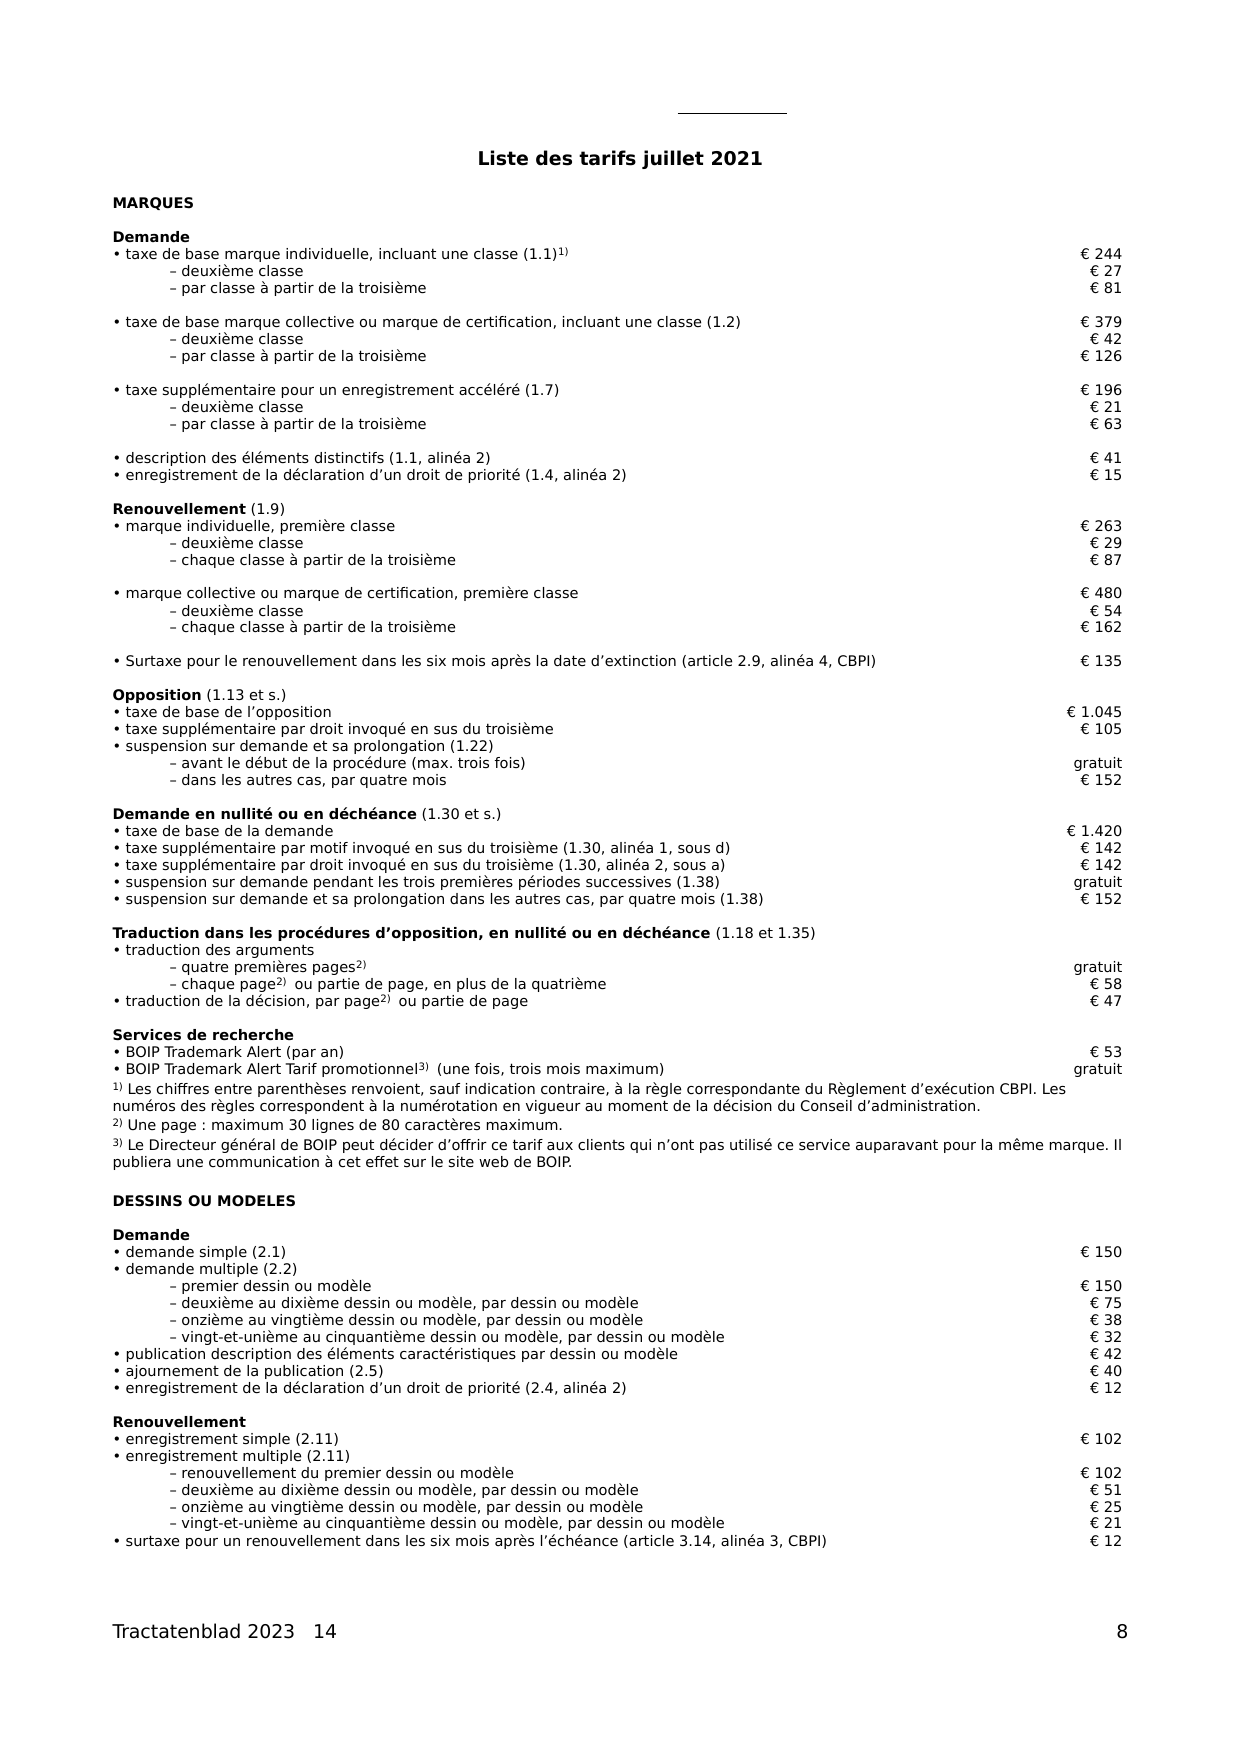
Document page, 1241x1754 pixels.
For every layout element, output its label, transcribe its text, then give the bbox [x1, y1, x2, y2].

table_cell [112, 1295, 163, 1312]
table_cell € 47 [1017, 993, 1128, 1010]
table_cell [112, 1465, 163, 1481]
table_cell [112, 551, 163, 568]
table_cell [163, 1010, 1017, 1027]
table_cell € 1.045 [1017, 704, 1128, 721]
table_cell € 32 [1017, 1329, 1128, 1346]
table_cell [1017, 670, 1128, 687]
table_cell – deuxième classe [163, 331, 1017, 348]
table_cell € 42 [1017, 331, 1128, 348]
table_cell • taxe supplémentaire par droit invoqué en sus du troisième (1.30, alinéa 2, sous a) [112, 857, 1017, 874]
table_cell € 38 [1017, 1312, 1128, 1329]
table_cell € 379 [1017, 314, 1128, 331]
table_cell – onzième au vingtième dessin ou modèle, par dessin ou modèle [163, 1499, 1017, 1515]
table_cell € 51 [1017, 1481, 1128, 1498]
table_cell Opposition (1.13 et s.) [112, 687, 1017, 704]
table_cell € 150 [1017, 1278, 1128, 1295]
table_cell [1017, 1210, 1128, 1227]
table_cell [112, 416, 163, 433]
table_cell € 142 [1017, 857, 1128, 874]
table_cell [163, 433, 1017, 449]
table_cell Traduction dans les procédures d’opposition, en nullité ou en déchéance (1.18 et 1.35) [112, 925, 1017, 942]
table_cell € 21 [1017, 399, 1128, 416]
table_cell [112, 772, 163, 789]
table_cell [1017, 908, 1128, 925]
table_cell • enregistrement simple (2.11) [112, 1431, 1017, 1447]
table_cell – deuxième classe [163, 535, 1017, 551]
table_cell € 162 [1017, 619, 1128, 636]
table_cell [112, 1515, 163, 1532]
table_cell [112, 959, 163, 976]
table_cell – dans les autres cas, par quatre mois [163, 772, 1017, 789]
table_cell • BOIP Trademark Alert Tarif promotionnel3) (une fois, trois mois maximum) [112, 1061, 1017, 1078]
table_cell • demande multiple (2.2) [112, 1261, 1017, 1278]
table_cell € 63 [1017, 416, 1128, 433]
table_cell • enregistrement de la déclaration d’un droit de priorité (2.4, alinéa 2) [112, 1380, 1017, 1397]
table_cell [112, 908, 163, 925]
table_cell [163, 789, 1017, 806]
table_cell – par classe à partir de la troisième [163, 416, 1017, 433]
table_cell 1) Les chiffres entre parenthèses renvoient, sauf indication contraire, à la règle correspondante du Règlement d’exécution CBPI. Les numéros des règles correspondent à la numérotation en vigueur au moment de la décision du Conseil d’administration. 2) Une page : maximum 30 lignes de 80 caractères maximum. 3) Le Directeur général de BOIP peut décider d’offrir ce tarif aux clients qui n’ont pas utilisé ce service auparavant pour la même marque. Il publiera une communication à cet effet sur le site web de BOIP. [112, 1078, 1128, 1171]
table_cell [112, 263, 163, 280]
table_cell [1017, 569, 1128, 585]
table_cell – chaque page2) ou partie de page, en plus de la quatrième [163, 976, 1017, 993]
table_cell [1017, 1261, 1128, 1278]
table_cell • taxe de base marque individuelle, incluant une classe (1.1)1) [112, 246, 1017, 263]
table_cell € 15 [1017, 467, 1128, 483]
table_cell [112, 365, 163, 382]
table_cell [112, 619, 163, 636]
table_cell – vingt-et-unième au cinquantième dessin ou modèle, par dessin ou modèle [163, 1515, 1017, 1532]
table_cell • suspension sur demande pendant les trois premières périodes successives (1.38) [112, 874, 1017, 891]
table_cell • taxe supplémentaire par motif invoqué en sus du troisième (1.30, alinéa 1, sous d) [112, 840, 1017, 857]
table_cell € 126 [1017, 348, 1128, 365]
table_cell [112, 1397, 163, 1413]
table_cell • suspension sur demande et sa prolongation (1.22) [112, 738, 1017, 755]
table_cell Demande [112, 1227, 1017, 1244]
table_cell € 29 [1017, 535, 1128, 551]
table_cell € 42 [1017, 1346, 1128, 1363]
table_cell € 152 [1017, 891, 1128, 908]
table_cell [112, 280, 163, 297]
table_cell – onzième au vingtième dessin ou modèle, par dessin ou modèle [163, 1312, 1017, 1329]
table_cell [1017, 687, 1128, 704]
table_cell [112, 976, 163, 993]
table_cell € 102 [1017, 1431, 1128, 1447]
table_cell € 152 [1017, 772, 1128, 789]
table_cell [112, 535, 163, 551]
table_cell – premier dessin ou modèle [163, 1278, 1017, 1295]
table_cell – chaque classe à partir de la troisième [163, 551, 1017, 568]
table_cell € 135 [1017, 653, 1128, 670]
table_cell € 40 [1017, 1363, 1128, 1379]
table_cell [112, 297, 163, 314]
table_cell • Surtaxe pour le renouvellement dans les six mois après la date d’extinction (article 2.9, alinéa 4, CBPI) [112, 653, 1017, 670]
table_cell Services de recherche [112, 1027, 1017, 1044]
table_cell – renouvellement du premier dessin ou modèle [163, 1465, 1017, 1481]
table_cell • surtaxe pour un renouvellement dans les six mois après l’échéance (article 3.14, alinéa 3, CBPI) [112, 1533, 1017, 1549]
table_cell – deuxième classe [163, 399, 1017, 416]
table_cell € 244 [1017, 246, 1128, 263]
table_header [1017, 1193, 1128, 1210]
table_cell € 102 [1017, 1465, 1128, 1481]
table_cell [1017, 925, 1128, 942]
table_cell [1017, 229, 1128, 246]
table_cell [1017, 365, 1128, 382]
table_cell – avant le début de la procédure (max. trois fois) [163, 755, 1017, 772]
table_cell [1017, 1397, 1128, 1413]
table_cell – par classe à partir de la troisième [163, 280, 1017, 297]
table_cell • suspension sur demande et sa prolongation dans les autres cas, par quatre mois (1.38) [112, 891, 1017, 908]
table_cell [112, 399, 163, 416]
table_cell [112, 569, 163, 585]
table_cell € 150 [1017, 1244, 1128, 1261]
subtitle Liste des tarifs juillet 2021 [112, 148, 1128, 170]
table_cell • demande simple (2.1) [112, 1244, 1017, 1261]
table_cell [1017, 1414, 1128, 1431]
table_cell • publication description des éléments caractéristiques par dessin ou modèle [112, 1346, 1017, 1363]
table_cell [163, 636, 1017, 653]
table_cell gratuit [1017, 1061, 1128, 1078]
table_cell • ajournement de la publication (2.5) [112, 1363, 1017, 1379]
table_cell [112, 789, 163, 806]
table_cell € 81 [1017, 280, 1128, 297]
table_cell [1017, 501, 1128, 517]
table_cell [112, 1312, 163, 1329]
table_cell [163, 1210, 1017, 1227]
table_cell € 12 [1017, 1533, 1128, 1549]
table_header MARQUES [112, 195, 1017, 212]
table_cell € 12 [1017, 1380, 1128, 1397]
table_cell [1017, 212, 1128, 229]
table_cell € 105 [1017, 721, 1128, 738]
table_cell € 21 [1017, 1515, 1128, 1532]
table_cell gratuit [1017, 874, 1128, 891]
table_cell € 41 [1017, 450, 1128, 467]
table_cell € 142 [1017, 840, 1128, 857]
table_cell € 263 [1017, 518, 1128, 534]
table_cell [163, 212, 1017, 229]
table_cell € 1.420 [1017, 823, 1128, 840]
table_cell • taxe supplémentaire par droit invoqué en sus du troisième [112, 721, 1017, 738]
table_cell € 25 [1017, 1499, 1128, 1515]
table_cell € 75 [1017, 1295, 1128, 1312]
table_cell • enregistrement multiple (2.11) [112, 1448, 1017, 1464]
table_cell [163, 484, 1017, 501]
table_cell € 27 [1017, 263, 1128, 280]
table_cell [112, 1329, 163, 1346]
table_cell € 54 [1017, 603, 1128, 619]
table_cell – vingt-et-unième au cinquantième dessin ou modèle, par dessin ou modèle [163, 1329, 1017, 1346]
table_cell [1017, 1448, 1128, 1464]
table_cell [112, 1210, 163, 1227]
table_cell [112, 603, 163, 619]
table_cell gratuit [1017, 959, 1128, 976]
table_cell [112, 1278, 163, 1295]
table_cell [112, 212, 163, 229]
table_cell [1017, 1227, 1128, 1244]
table_cell Demande en nullité ou en déchéance (1.30 et s.) [112, 806, 1017, 823]
table_cell [1017, 433, 1128, 449]
table_header DESSINS OU MODELES [112, 1193, 1017, 1210]
table_cell Renouvellement (1.9) [112, 501, 1017, 517]
table_cell – deuxième classe [163, 603, 1017, 619]
table_cell Renouvellement [112, 1414, 1017, 1431]
table_cell – quatre premières pages2) [163, 959, 1017, 976]
table_cell € 196 [1017, 382, 1128, 399]
table_cell [1017, 297, 1128, 314]
table_cell € 87 [1017, 551, 1128, 568]
table_cell [1017, 1010, 1128, 1027]
table_cell [112, 331, 163, 348]
table_cell • marque collective ou marque de certification, première classe [112, 585, 1017, 602]
table_cell [112, 348, 163, 365]
table_cell [112, 755, 163, 772]
table_cell [112, 1481, 163, 1498]
table_header [1017, 195, 1128, 212]
table_cell [1017, 484, 1128, 501]
table_cell [1017, 789, 1128, 806]
table_cell gratuit [1017, 755, 1128, 772]
table_cell [163, 908, 1017, 925]
table_cell € 58 [1017, 976, 1128, 993]
table_cell [1017, 636, 1128, 653]
table_cell [112, 670, 163, 687]
table_cell • traduction de la décision, par page2) ou partie de page [112, 993, 1017, 1010]
table_cell • traduction des arguments [112, 942, 1017, 959]
table_cell – deuxième au dixième dessin ou modèle, par dessin ou modèle [163, 1295, 1017, 1312]
table_cell € 53 [1017, 1044, 1128, 1061]
table_cell [112, 1499, 163, 1515]
table_cell [1017, 738, 1128, 755]
table_cell • enregistrement de la déclaration d’un droit de priorité (1.4, alinéa 2) [112, 467, 1017, 483]
table_cell [163, 297, 1017, 314]
table_cell • taxe de base marque collective ou marque de certification, incluant une classe (1.2) [112, 314, 1017, 331]
table_cell [163, 365, 1017, 382]
table_cell Demande [112, 229, 1017, 246]
table_cell – par classe à partir de la troisième [163, 348, 1017, 365]
table_cell € 480 [1017, 585, 1128, 602]
table_cell [1017, 806, 1128, 823]
table_cell [1017, 1027, 1128, 1044]
table_cell • taxe de base de la demande [112, 823, 1017, 840]
table_cell [163, 670, 1017, 687]
table_cell [112, 1010, 163, 1027]
table_cell [112, 484, 163, 501]
table_cell [163, 1397, 1017, 1413]
table_cell • marque individuelle, première classe [112, 518, 1017, 534]
table_cell • taxe de base de l’opposition [112, 704, 1017, 721]
table_cell [1017, 942, 1128, 959]
table_cell [163, 569, 1017, 585]
table_cell • BOIP Trademark Alert (par an) [112, 1044, 1017, 1061]
table_cell – chaque classe à partir de la troisième [163, 619, 1017, 636]
table_cell [112, 636, 163, 653]
table_cell • taxe supplémentaire pour un enregistrement accéléré (1.7) [112, 382, 1017, 399]
table_cell • description des éléments distinctifs (1.1, alinéa 2) [112, 450, 1017, 467]
table_cell [112, 433, 163, 449]
table_cell – deuxième au dixième dessin ou modèle, par dessin ou modèle [163, 1481, 1017, 1498]
table_cell – deuxième classe [163, 263, 1017, 280]
